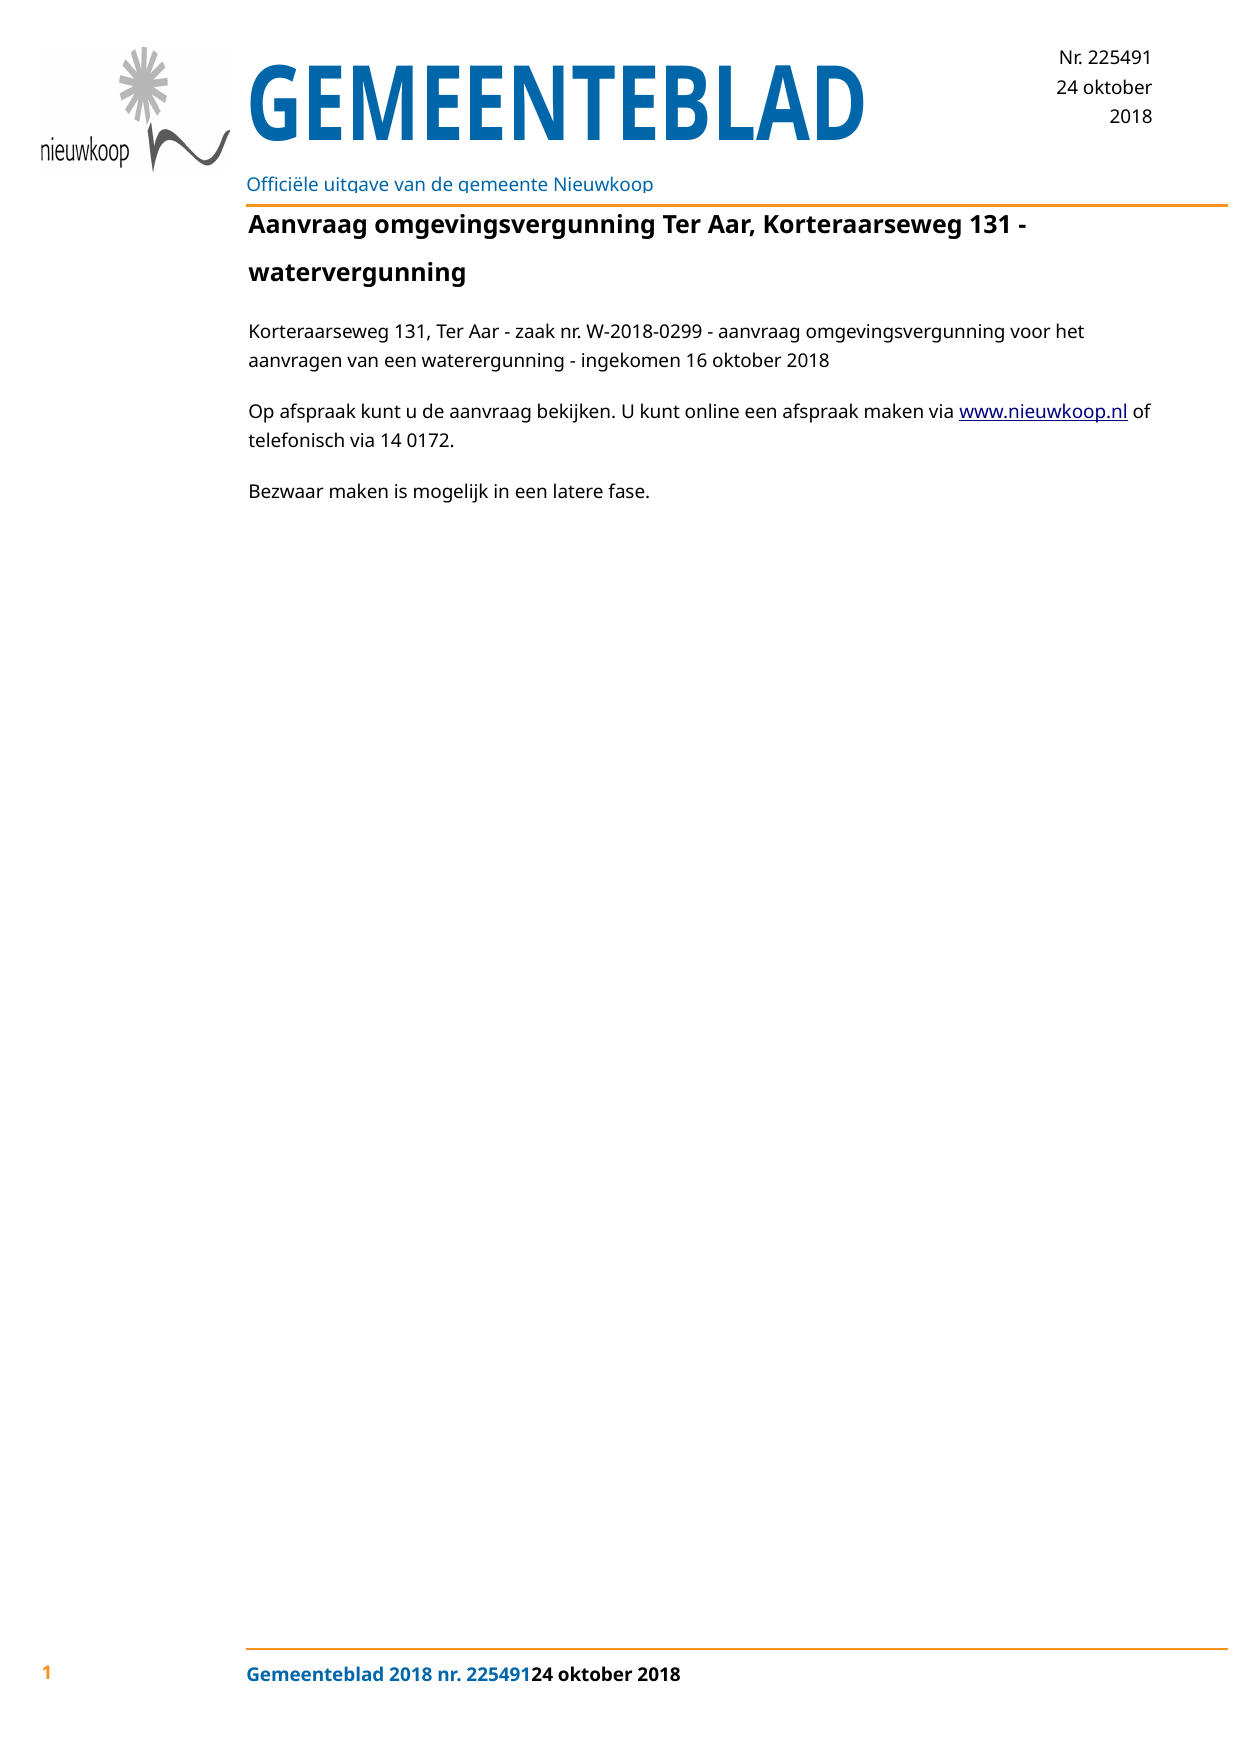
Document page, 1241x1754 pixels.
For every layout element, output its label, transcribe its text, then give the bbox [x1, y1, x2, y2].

text Op afspraak kunt u de aanvraag bekijken. U kunt online een afspraak maken via www.nieuwkoop.nl of telefonisch via 14 0172. [248, 398, 1152, 453]
text Aanvraag omgevingsvergunning Ter Aar, Korteraarseweg 131 - watervergunning [248, 207, 1152, 288]
picture [41, 47, 231, 172]
text Korteraarseweg 131, Ter Aar - zaak nr. W-2018-0299 - aanvraag omgevingsvergunning voor het aanvragen van een waterergunning - ingekomen 16 oktober 2018 [248, 318, 1152, 373]
text Bezwaar maken is mogelijk in een latere fase. [248, 478, 1152, 504]
